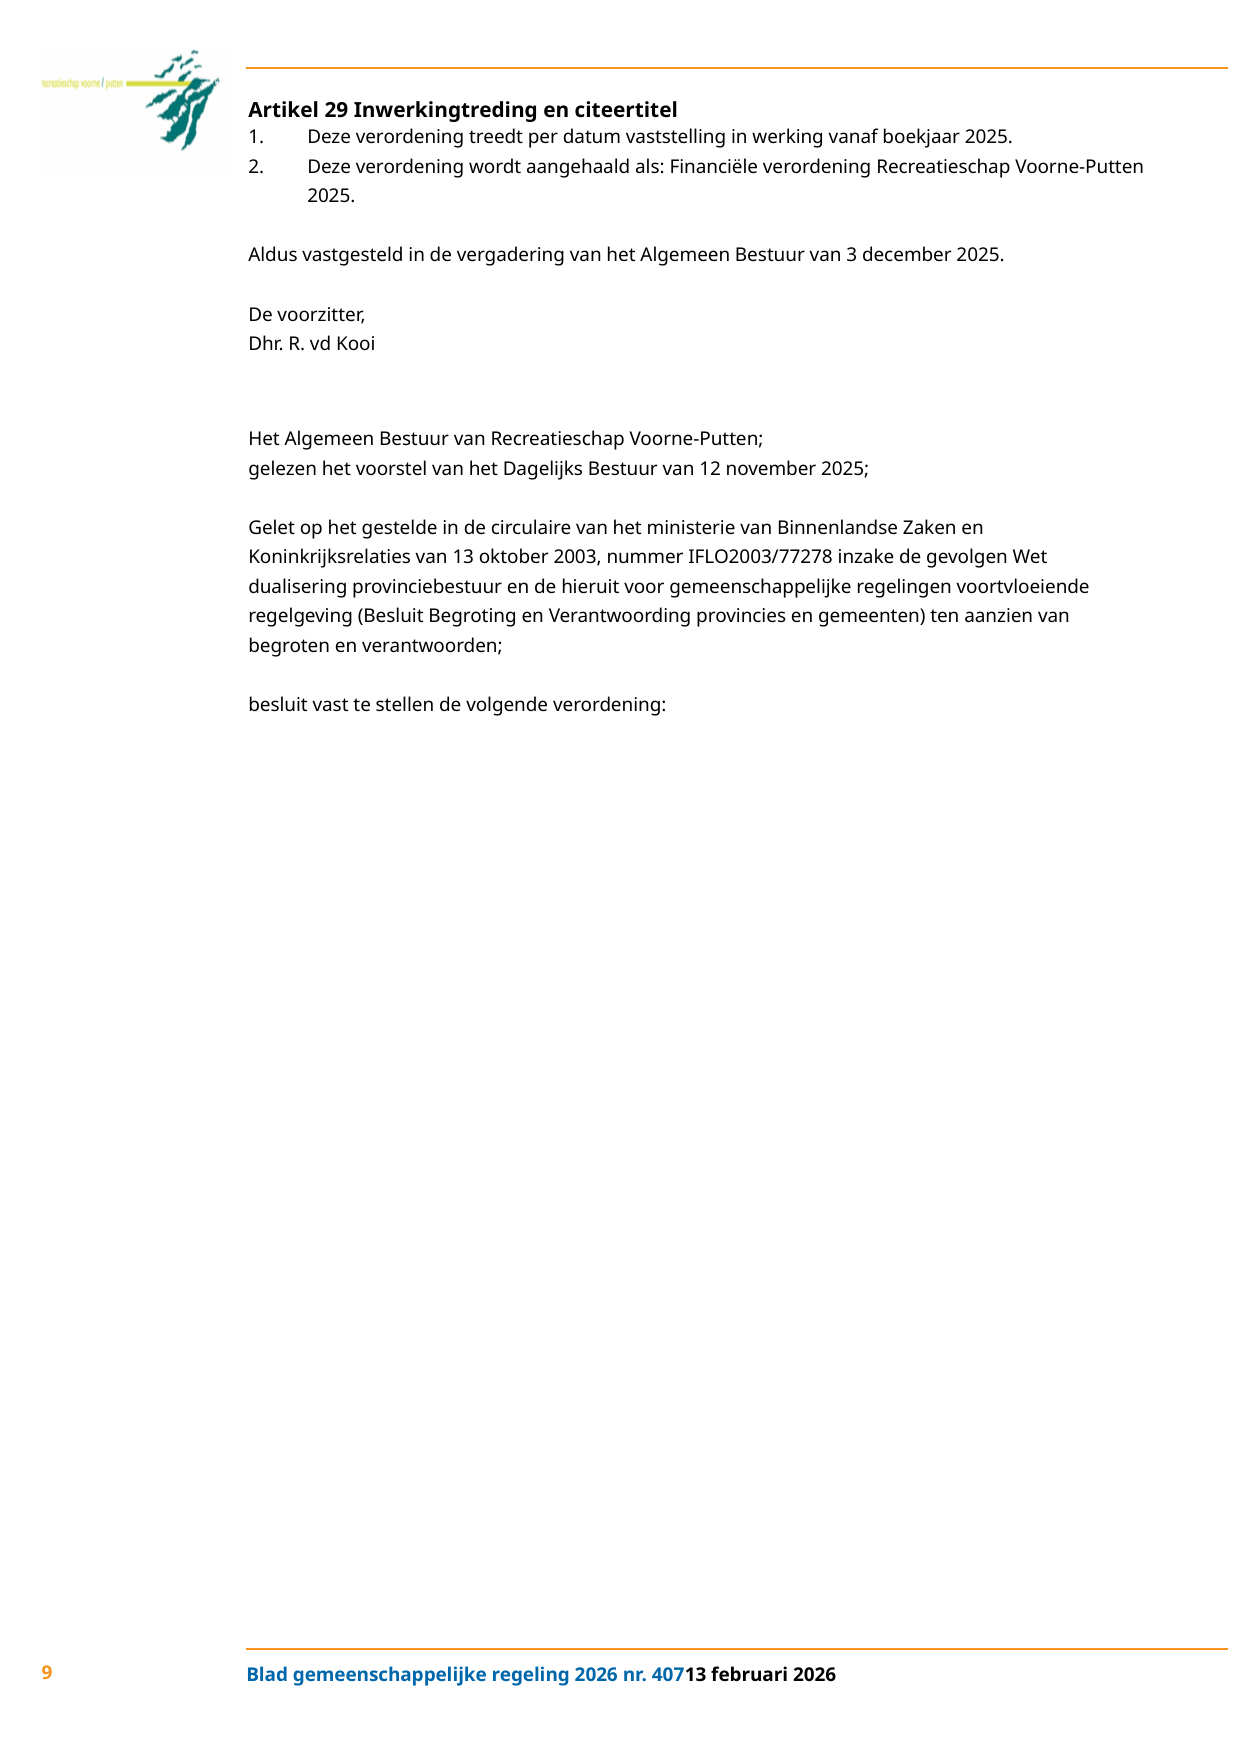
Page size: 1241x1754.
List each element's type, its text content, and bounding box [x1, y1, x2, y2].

text Koninkrijksrelaties van 13 oktober 2003, nummer IFLO2003/77278 inzake de gevolgen Wet [248, 543, 1152, 569]
picture [41, 47, 231, 172]
text Het Algemeen Bestuur van Recreatieschap Voorne-Putten; [248, 425, 1152, 451]
text gelezen het voorstel van het Dagelijks Bestuur van 12 november 2025; [248, 455, 1152, 481]
text dualisering provinciebestuur en de hieruit voor gemeenschappelijke regelingen voortvloeiende [248, 573, 1152, 599]
text Dhr. R. vd Kooi [248, 330, 1152, 356]
text regelgeving (Besluit Begroting en Verantwoording provincies en gemeenten) ten aanzien van [248, 603, 1152, 628]
list Deze verordening wordt aangehaald als: Financiële verordening Recreatieschap Voorne-Putten 2025. [248, 153, 1152, 208]
text Aldus vastgesteld in de vergadering van het Algemeen Bestuur van 3 december 2025. [248, 242, 1152, 267]
text begroten en verantwoorden; [248, 632, 1152, 658]
text Gelet op het gestelde in de circulaire van het ministerie van Binnenlandse Zaken en [248, 514, 1152, 540]
text besluit vast te stellen de volgende verordening: [248, 691, 1152, 717]
text De voorzitter, [248, 301, 1152, 326]
list Deze verordening treedt per datum vaststelling in werking vanaf boekjaar 2025. [248, 123, 1152, 149]
text Artikel 29 Inwerkingtreding en citeertitel [248, 95, 1152, 123]
